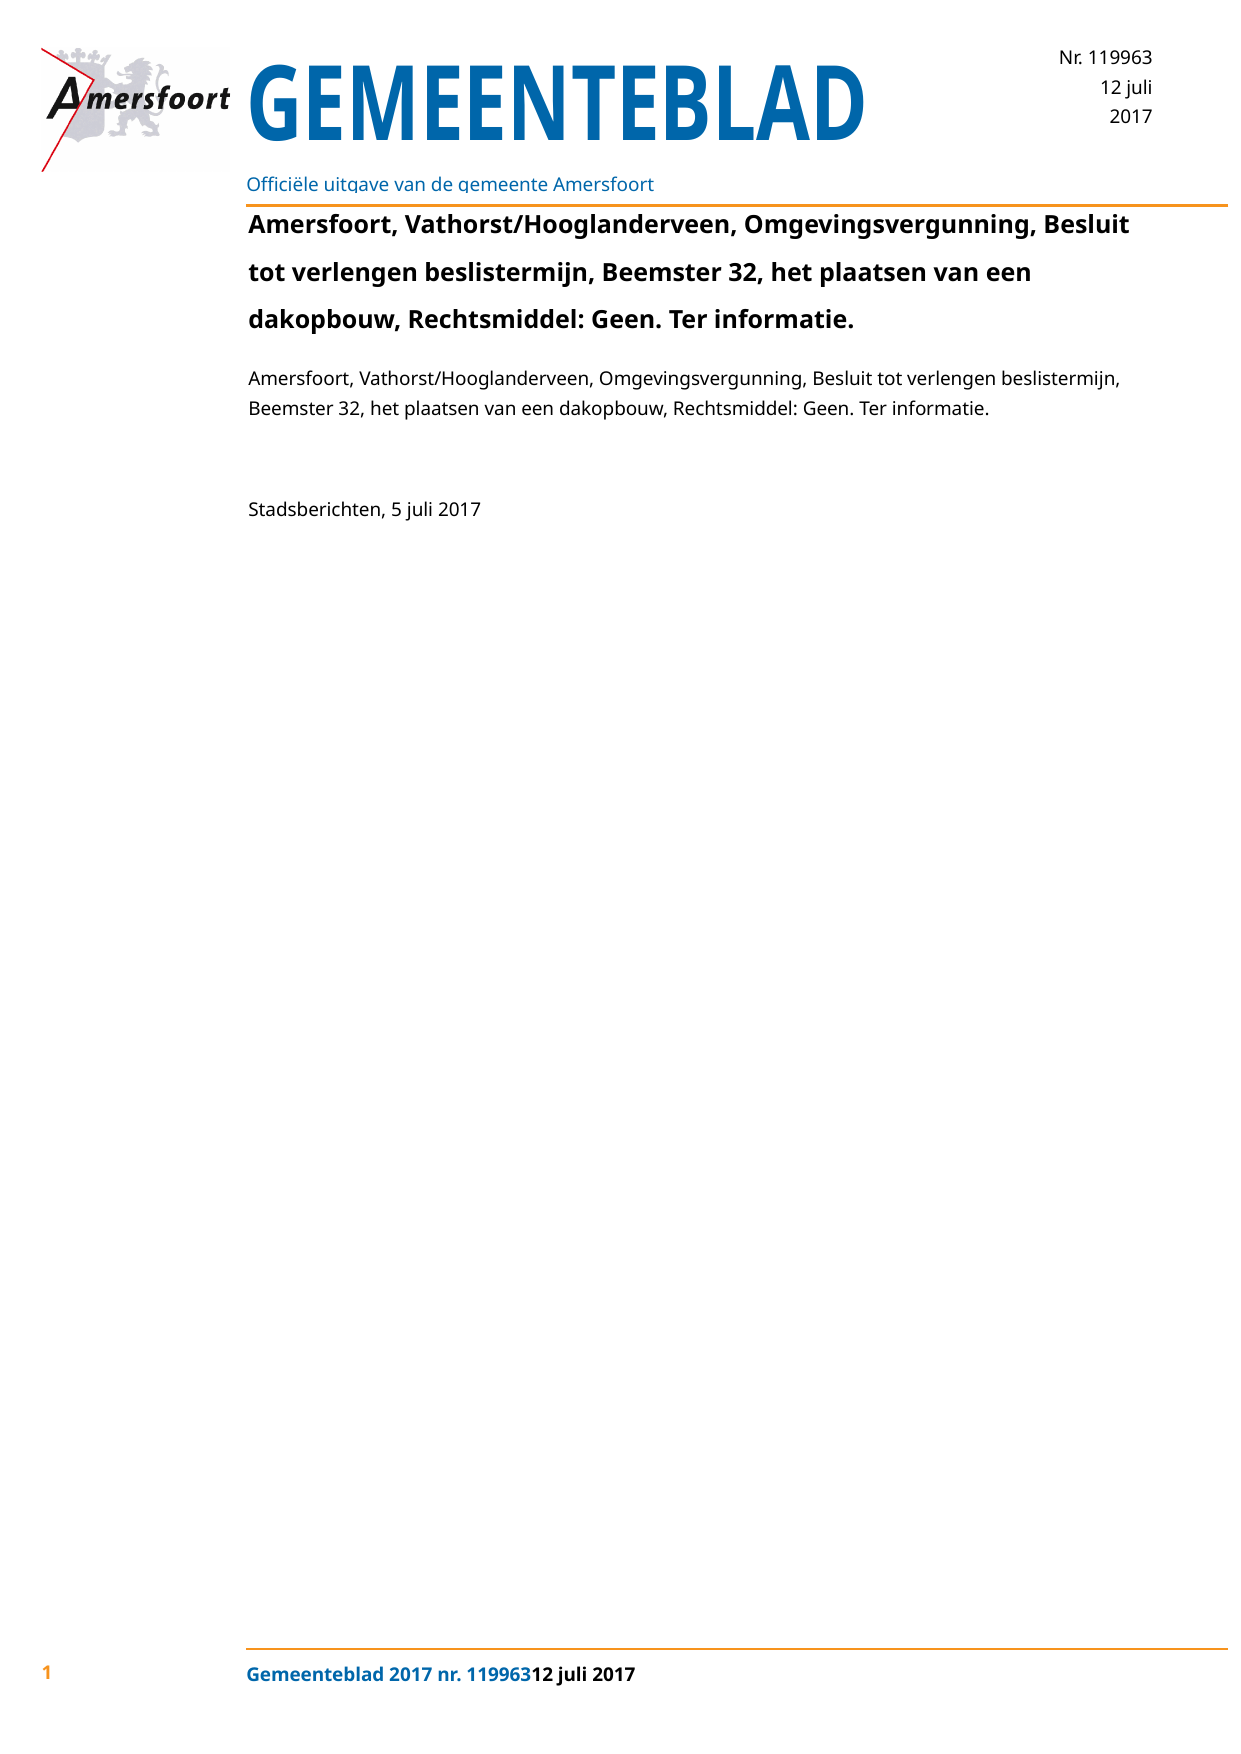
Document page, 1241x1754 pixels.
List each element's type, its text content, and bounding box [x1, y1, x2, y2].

text Amersfoort, Vathorst/Hooglanderveen, Omgevingsvergunning, Besluit tot verlengen beslistermijn, Beemster 32, het plaatsen van een dakopbouw, Rechtsmiddel: Geen. Ter informatie. [248, 366, 1152, 421]
text Stadsberichten, 5 juli 2017 [248, 496, 1152, 522]
picture [41, 47, 231, 172]
text Amersfoort, Vathorst/Hooglanderveen, Omgevingsvergunning, Besluit tot verlengen beslistermijn, Beemster 32, het plaatsen van een dakopbouw, Rechtsmiddel: Geen. Ter informatie. [248, 207, 1152, 336]
